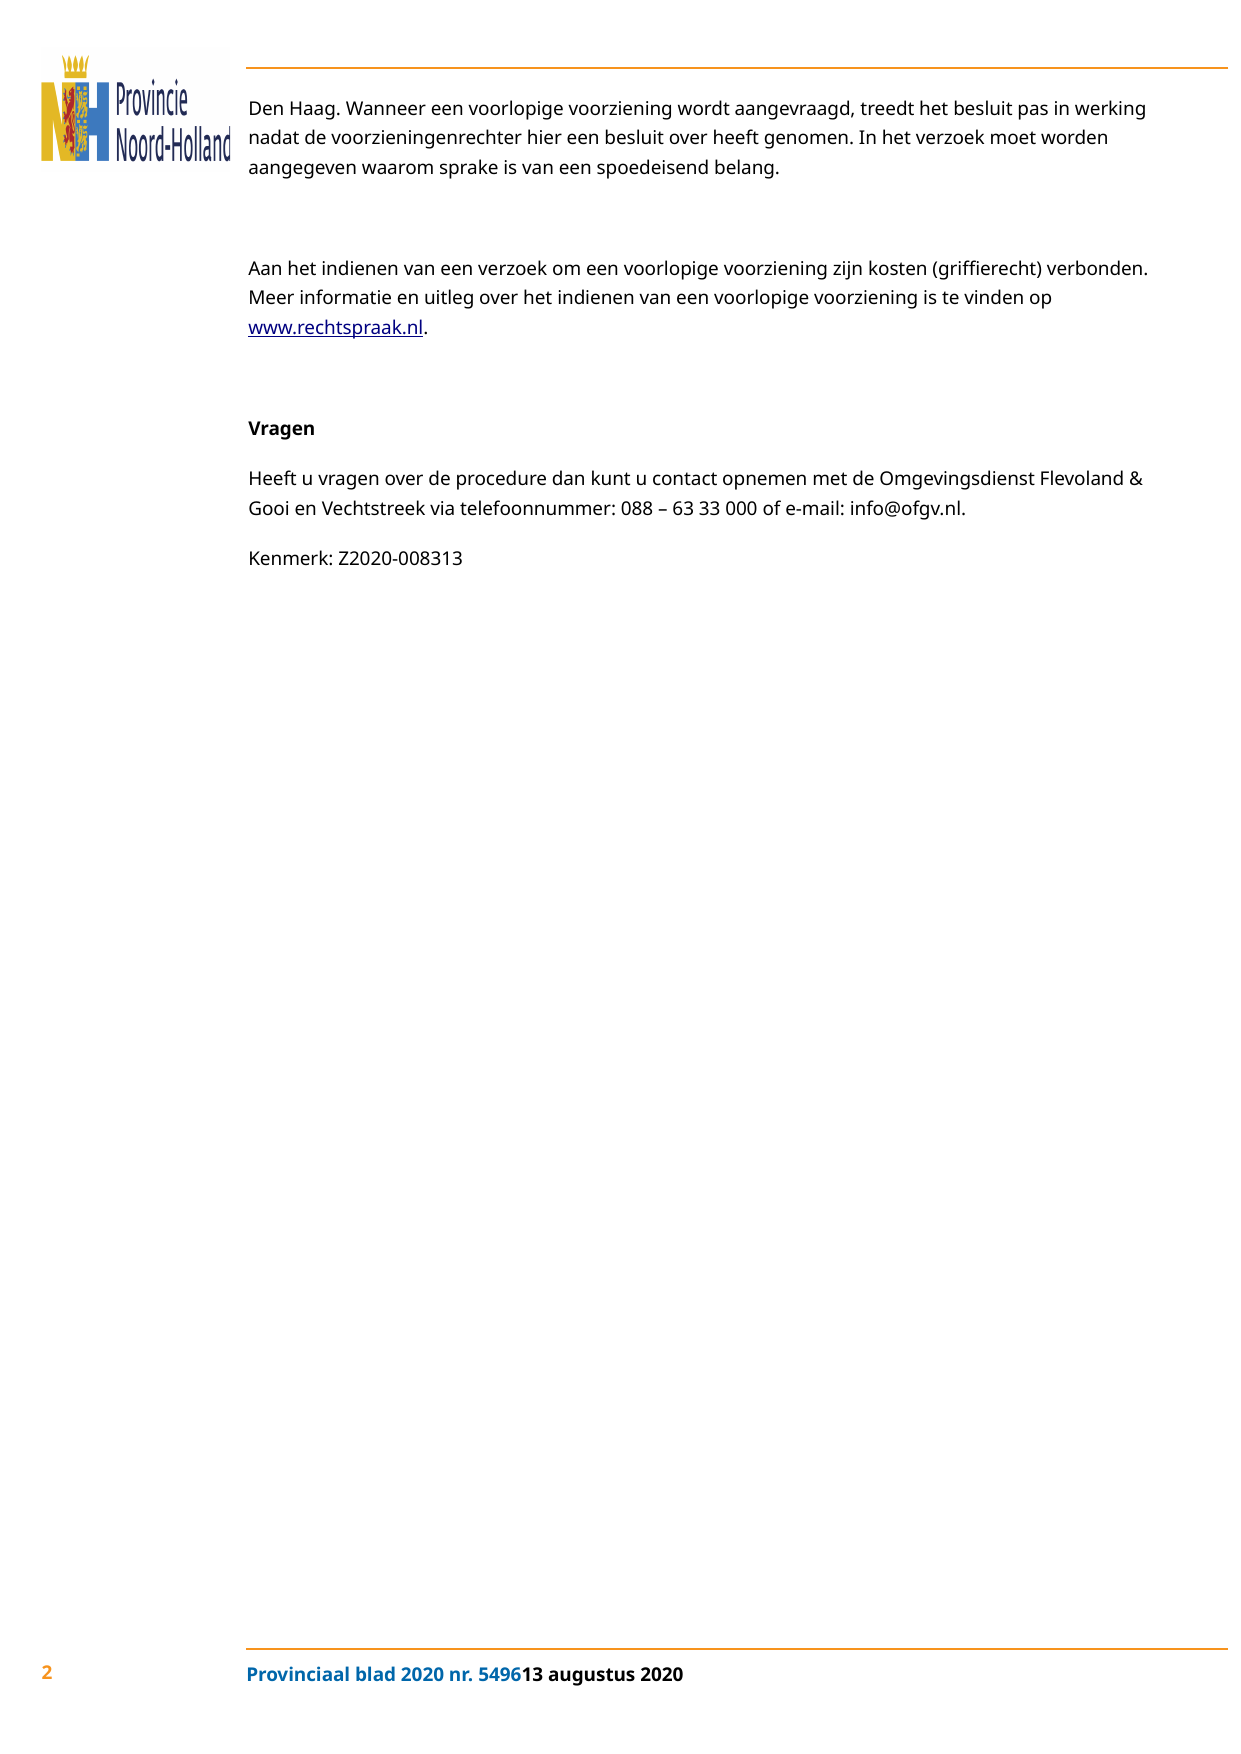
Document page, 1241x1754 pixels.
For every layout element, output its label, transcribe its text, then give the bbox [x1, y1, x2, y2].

text Aan het indienen van een verzoek om een voorlopige voorziening zijn kosten (griffierecht) verbonden. Meer informatie en uitleg over het indienen van een voorlopige voorziening is te vinden op www.rechtspraak.nl. [248, 255, 1152, 340]
text Kenmerk: Z2020-008313 [248, 545, 1152, 571]
text Vragen [248, 415, 1152, 441]
text Den Haag. Wanneer een voorlopige voorziening wordt aangevraagd, treedt het besluit pas in werking nadat de voorzieningenrechter hier een besluit over heeft genomen. In het verzoek moet worden aangegeven waarom sprake is van een spoedeisend belang. [248, 95, 1152, 180]
text Heeft u vragen over de procedure dan kunt u contact opnemen met de Omgevingsdienst Flevoland & Gooi en Vechtstreek via telefoonnummer: 088 – 63 33 000 of e-mail: info@ofgv.nl. [248, 465, 1152, 521]
picture [41, 47, 231, 172]
